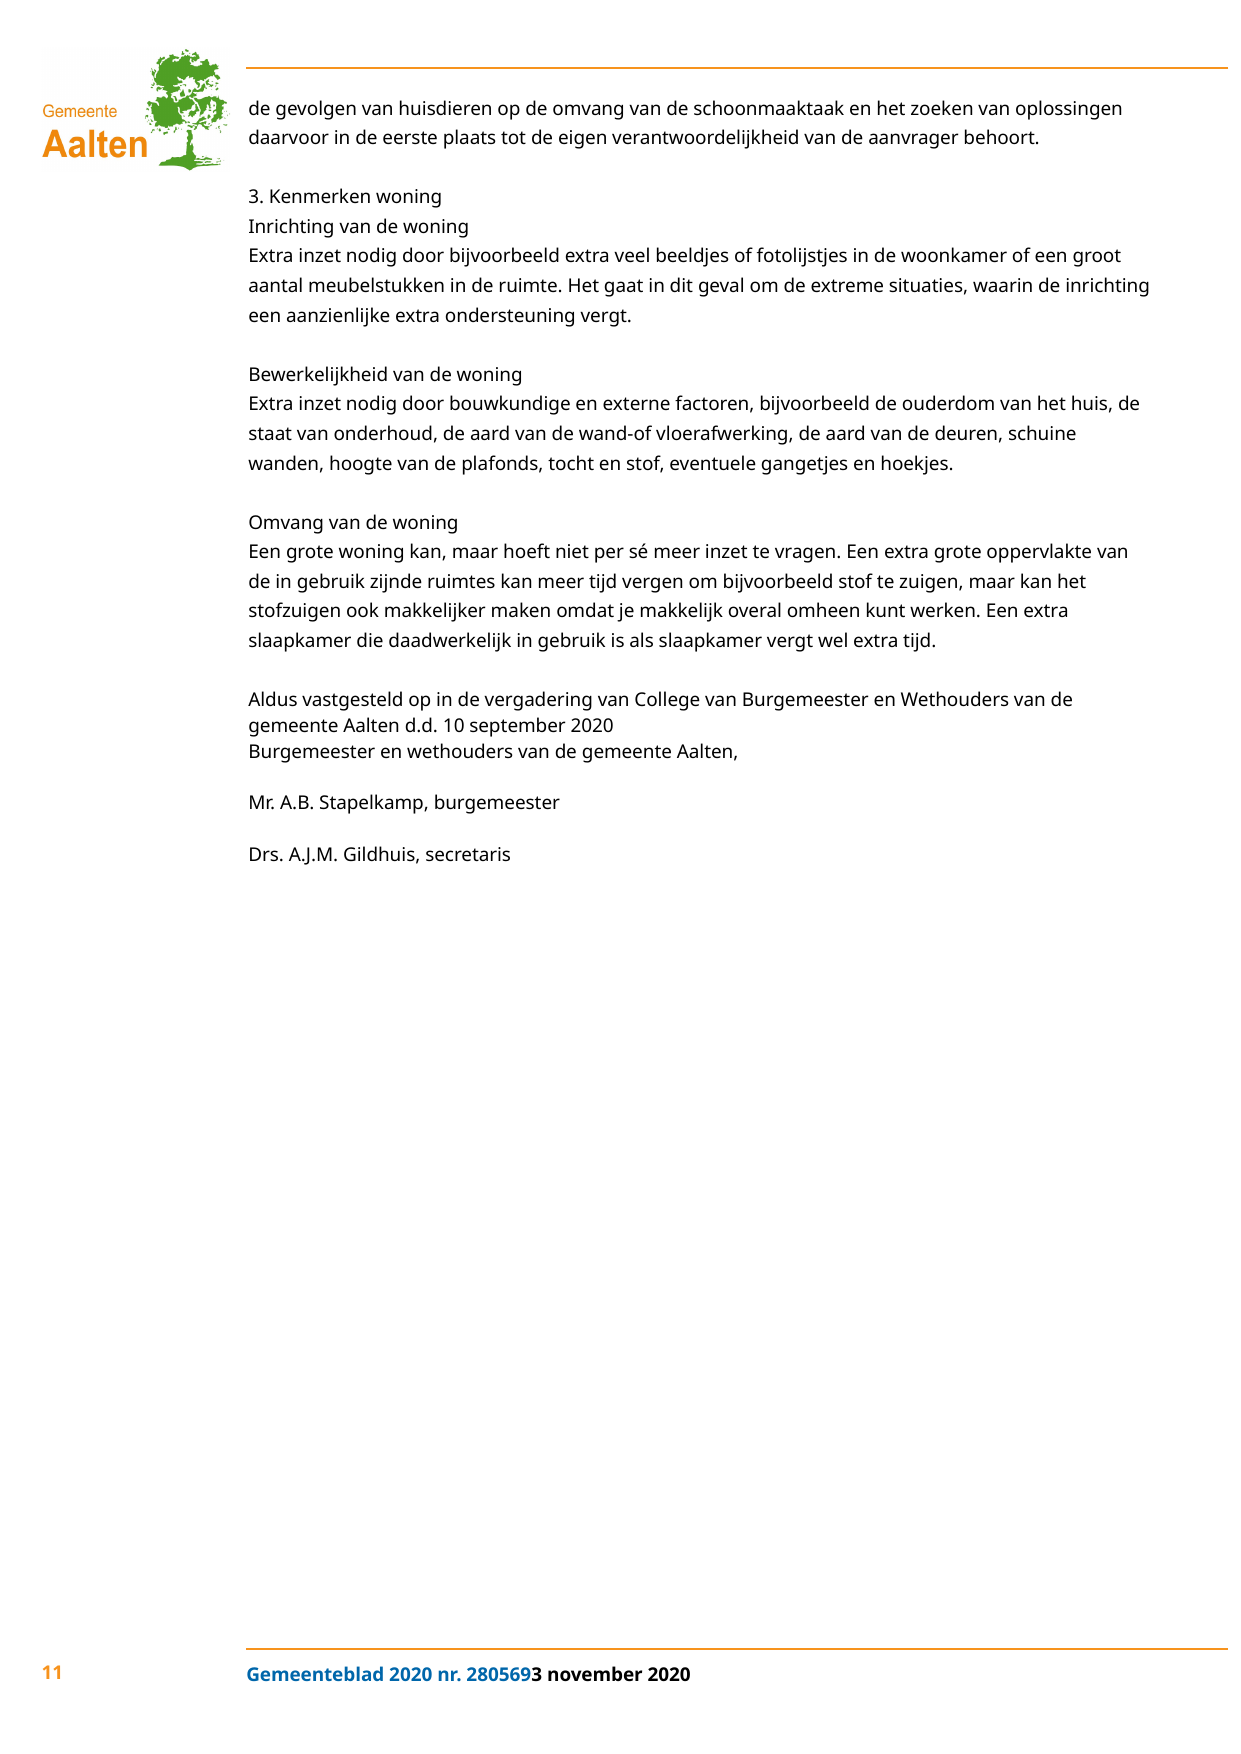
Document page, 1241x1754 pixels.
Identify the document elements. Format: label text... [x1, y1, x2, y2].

text Aldus vastgesteld op in de vergadering van College van Burgemeester en Wethouders van de gemeente Aalten d.d. 10 september 2020 [248, 686, 1152, 738]
text Extra inzet nodig door bouwkundige en externe factoren, bijvoorbeeld de ouderdom van het huis, de staat van onderhoud, de aard van de wand-of vloerafwerking, de aard van de deuren, schuine wanden, hoogte van de plafonds, tocht en stof, eventuele gangetjes en hoekjes. [248, 391, 1152, 476]
picture [41, 47, 231, 172]
text 3. Kenmerken woning [248, 183, 1152, 209]
text Drs. A.J.M. Gildhuis, secretaris [248, 841, 1152, 867]
text Bewerkelijkheid van de woning [248, 361, 1152, 387]
text Burgemeester en wethouders van de gemeente Aalten, [248, 738, 1152, 764]
text Een grote woning kan, maar hoeft niet per sé meer inzet te vragen. Een extra grote oppervlakte van de in gebruik zijnde ruimtes kan meer tijd vergen om bijvoorbeeld stof te zuigen, maar kan het stofzuigen ook makkelijker maken omdat je makkelijk overal omheen kunt werken. Een extra slaapkamer die daadwerkelijk in gebruik is als slaapkamer vergt wel extra tijd. [248, 538, 1152, 653]
text Extra inzet nodig door bijvoorbeeld extra veel beeldjes of fotolijstjes in de woonkamer of een groot aantal meubelstukken in de ruimte. Het gaat in dit geval om de extreme situaties, waarin de inrichting een aanzienlijke extra ondersteuning vergt. [248, 243, 1152, 328]
text de gevolgen van huisdieren op de omvang van de schoonmaaktaak en het zoeken van oplossingen daarvoor in de eerste plaats tot de eigen verantwoordelijkheid van de aanvrager behoort. [248, 95, 1152, 150]
text Omvang van de woning [248, 509, 1152, 535]
text Inrichting van de woning [248, 213, 1152, 239]
text Mr. A.B. Stapelkamp, burgemeester [248, 789, 1152, 815]
